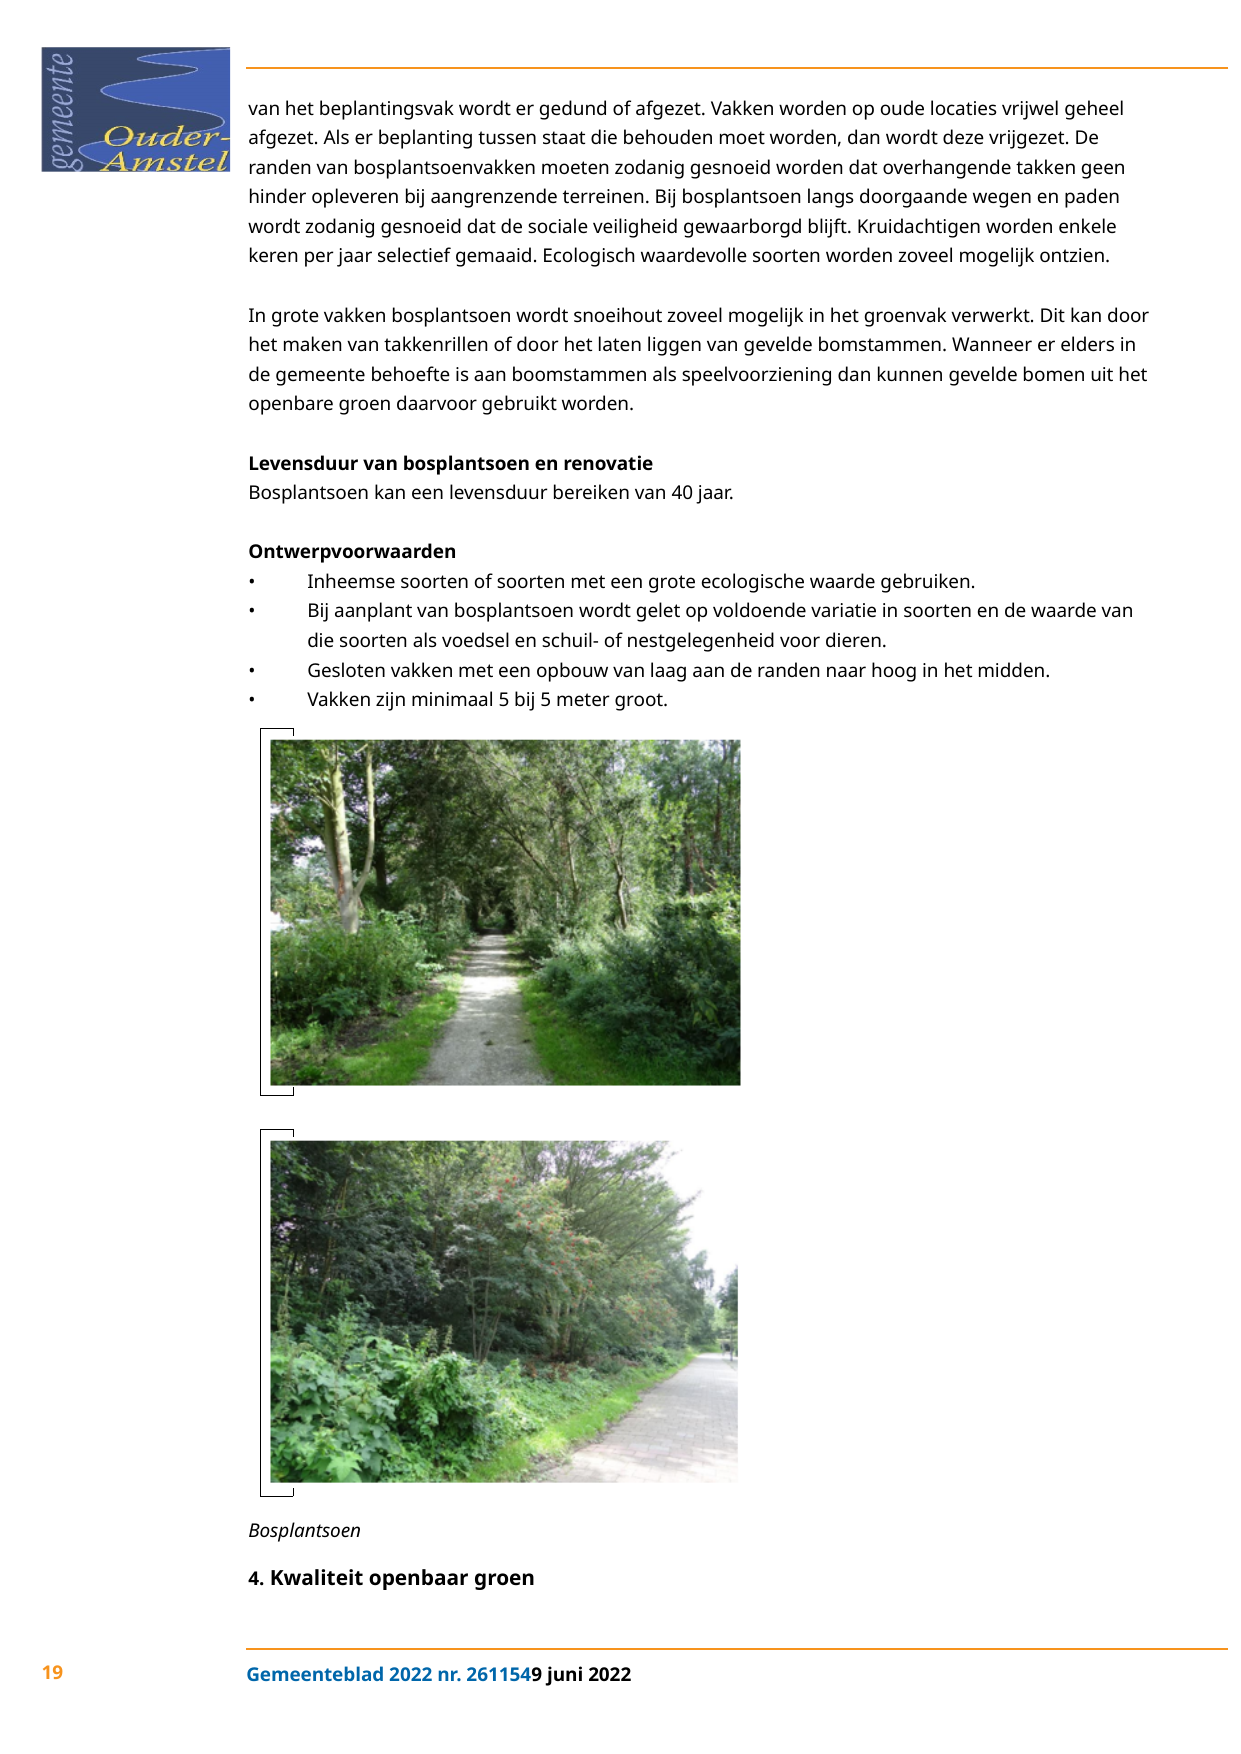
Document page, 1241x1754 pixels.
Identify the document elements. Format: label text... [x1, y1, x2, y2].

text van het beplantingsvak wordt er gedund of afgezet. Vakken worden op oude locaties vrijwel geheel afgezet. Als er beplanting tussen staat die behouden moet worden, dan wordt deze vrijgezet. De randen van bosplantsoenvakken moeten zodanig gesnoeid worden dat overhangende takken geen hinder opleveren bij aangrenzende terreinen. Bij bosplantsoen langs doorgaande wegen en paden wordt zodanig gesnoeid dat de sociale veiligheid gewaarborgd blijft. Kruidachtigen worden enkele keren per jaar selectief gemaaid. Ecologisch waardevolle soorten worden zoveel mogelijk ontzien. [248, 95, 1152, 268]
text Levensduur van bosplantsoen en renovatie [248, 450, 1152, 476]
list Inheemse soorten of soorten met een grote ecologische waarde gebruiken. [248, 568, 1152, 594]
list Bij aanplant van bosplantsoen wordt gelet op voldoende variatie in soorten en de waarde van die soorten als voedsel en schuil- of nestgelegenheid voor dieren. [248, 598, 1152, 653]
picture [268, 1137, 742, 1488]
text Bosplantsoen [248, 1517, 1152, 1543]
picture [41, 47, 231, 172]
list Gesloten vakken met een opbouw van laag aan de randen naar hoog in het midden. [248, 657, 1152, 683]
text Ontwerpvoorwaarden [248, 538, 1152, 564]
text 4. Kwaliteit openbaar groen [248, 1563, 1152, 1592]
text Bosplantsoen kan een levensduur bereiken van 40 jaar. [248, 479, 1152, 505]
list Vakken zijn minimaal 5 bij 5 meter groot. [248, 686, 1152, 712]
text In grote vakken bosplantsoen wordt snoeihout zoveel mogelijk in het groenvak verwerkt. Dit kan door het maken van takkenrillen of door het laten liggen van gevelde bomstammen. Wanneer er elders in de gemeente behoefte is aan boomstammen als speelvoorziening dan kunnen gevelde bomen uit het openbare groen daarvoor gebruikt worden. [248, 302, 1152, 416]
picture [268, 736, 742, 1087]
